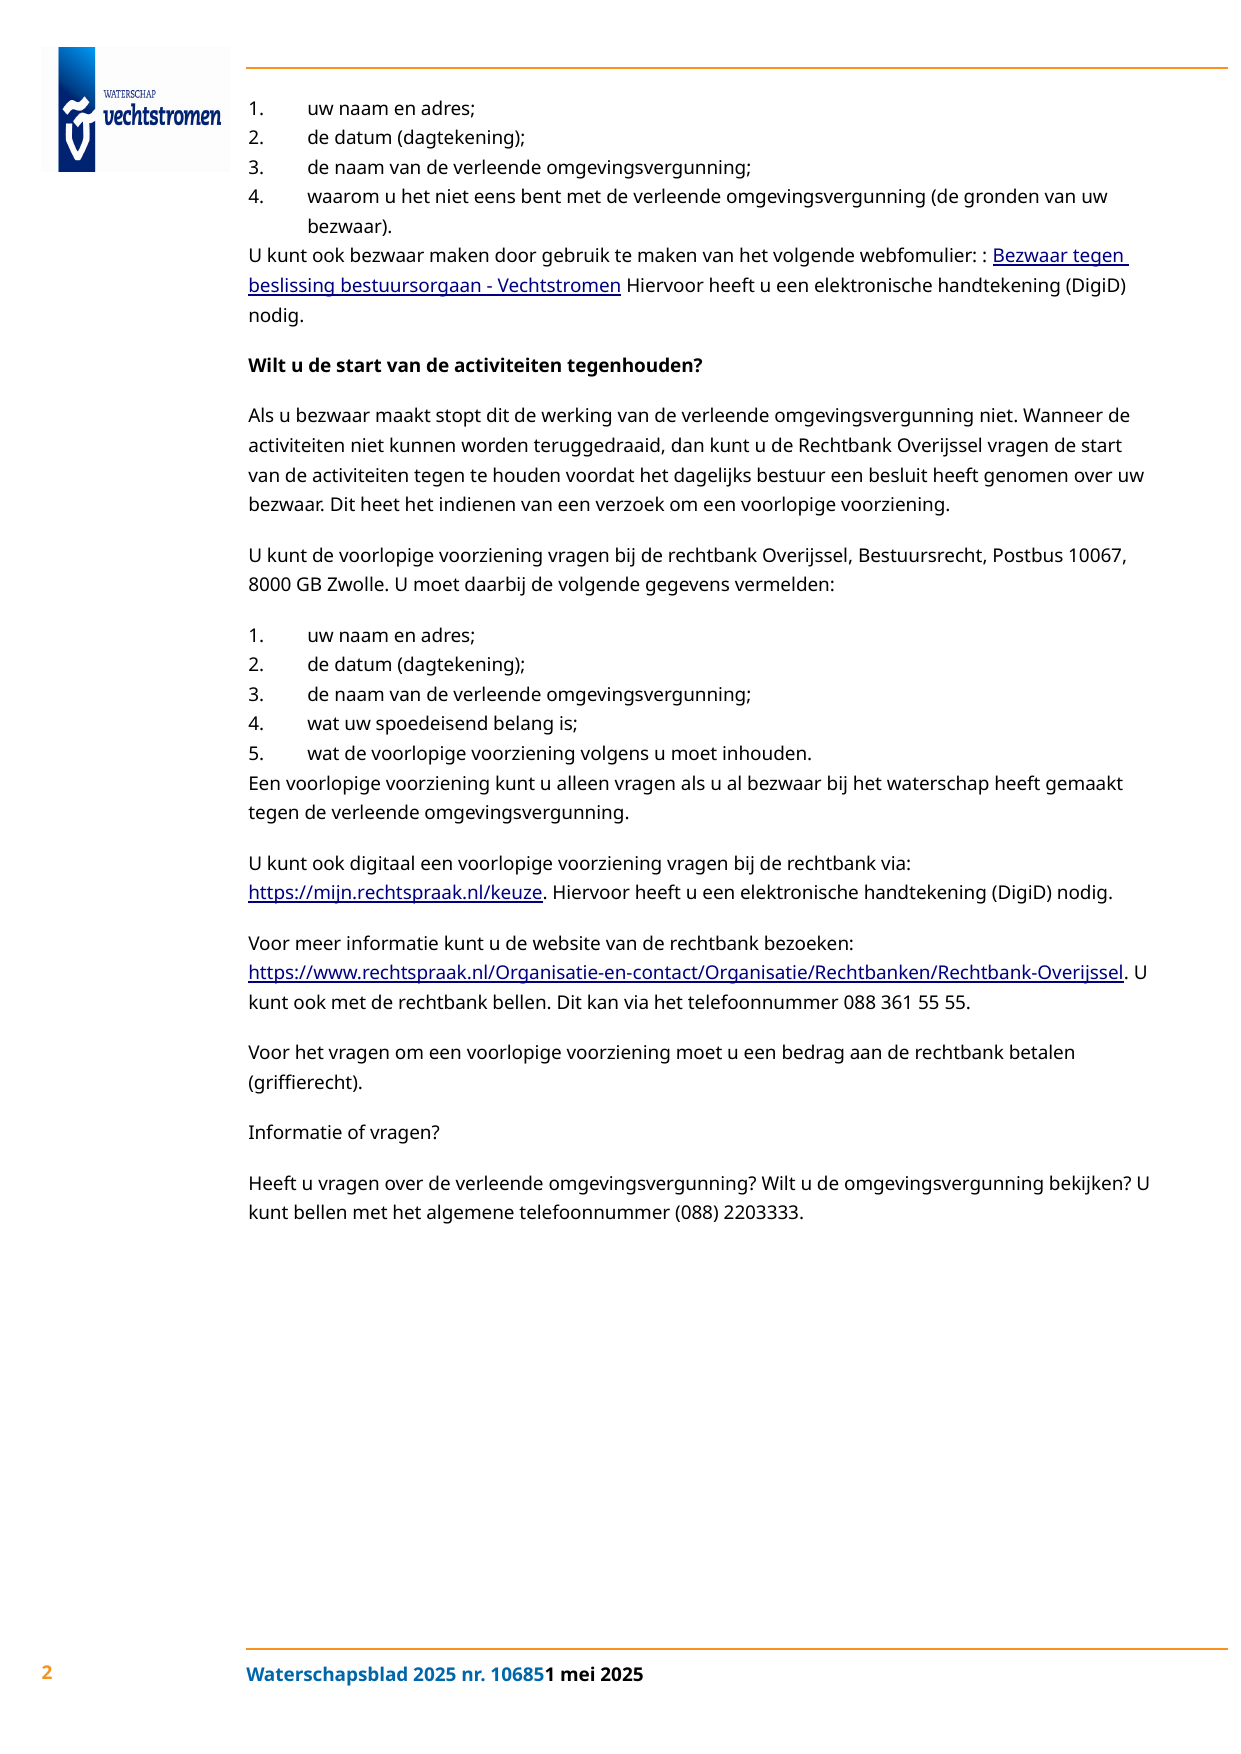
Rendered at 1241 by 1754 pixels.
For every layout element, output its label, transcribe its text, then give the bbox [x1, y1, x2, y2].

picture [41, 47, 231, 172]
list uw naam en adres; [248, 95, 1152, 121]
text Een voorlopige voorziening kunt u alleen vragen als u al bezwaar bij het waterschap heeft gemaakt tegen de verleende omgevingsvergunning. [248, 770, 1152, 825]
text Informatie of vragen? [248, 1119, 1152, 1145]
list wat uw spoedeisend belang is; [248, 711, 1152, 736]
text Wilt u de start van de activiteiten tegenhouden? [248, 352, 1152, 378]
text Voor het vragen om een voorlopige voorziening moet u een bedrag aan de rechtbank betalen (griffierecht). [248, 1039, 1152, 1095]
list de naam van de verleende omgevingsvergunning; [248, 154, 1152, 180]
text U kunt ook digitaal een voorlopige voorziening vragen bij de rechtbank via: https://mijn.rechtspraak.nl/keuze. Hiervoor heeft u een elektronische handtekening (DigiD) nodig. [248, 850, 1152, 905]
list uw naam en adres; [248, 622, 1152, 648]
list waarom u het niet eens bent met de verleende omgevingsvergunning (de gronden van uw bezwaar). [248, 183, 1152, 239]
text Heeft u vragen over de verleende omgevingsvergunning? Wilt u de omgevingsvergunning bekijken? U kunt bellen met het algemene telefoonnummer (088) 2203333. [248, 1170, 1152, 1225]
list wat de voorlopige voorziening volgens u moet inhouden. [248, 740, 1152, 766]
text Als u bezwaar maakt stopt dit de werking van de verleende omgevingsvergunning niet. Wanneer de activiteiten niet kunnen worden teruggedraaid, dan kunt u de Rechtbank Overijssel vragen de start van de activiteiten tegen te houden voordat het dagelijks bestuur een besluit heeft genomen over uw bezwaar. Dit heet het indienen van een verzoek om een voorlopige voorziening. [248, 403, 1152, 517]
text U kunt ook bezwaar maken door gebruik te maken van het volgende webfomulier: : Bezwaar tegen beslissing bestuursorgaan - Vechtstromen Hiervoor heeft u een elektronische handtekening (DigiD) nodig. [248, 243, 1152, 328]
text Voor meer informatie kunt u de website van de rechtbank bezoeken: https://www.rechtspraak.nl/Organisatie-en-contact/Organisatie/Rechtbanken/Rechtbank-Overijssel. U kunt ook met de rechtbank bellen. Dit kan via het telefoonnummer 088 361 55 55. [248, 930, 1152, 1015]
list de datum (dagtekening); [248, 651, 1152, 677]
list de naam van de verleende omgevingsvergunning; [248, 681, 1152, 707]
list de datum (dagtekening); [248, 124, 1152, 150]
text U kunt de voorlopige voorziening vragen bij de rechtbank Overijssel, Bestuursrecht, Postbus 10067, 8000 GB Zwolle. U moet daarbij de volgende gegevens vermelden: [248, 542, 1152, 597]
